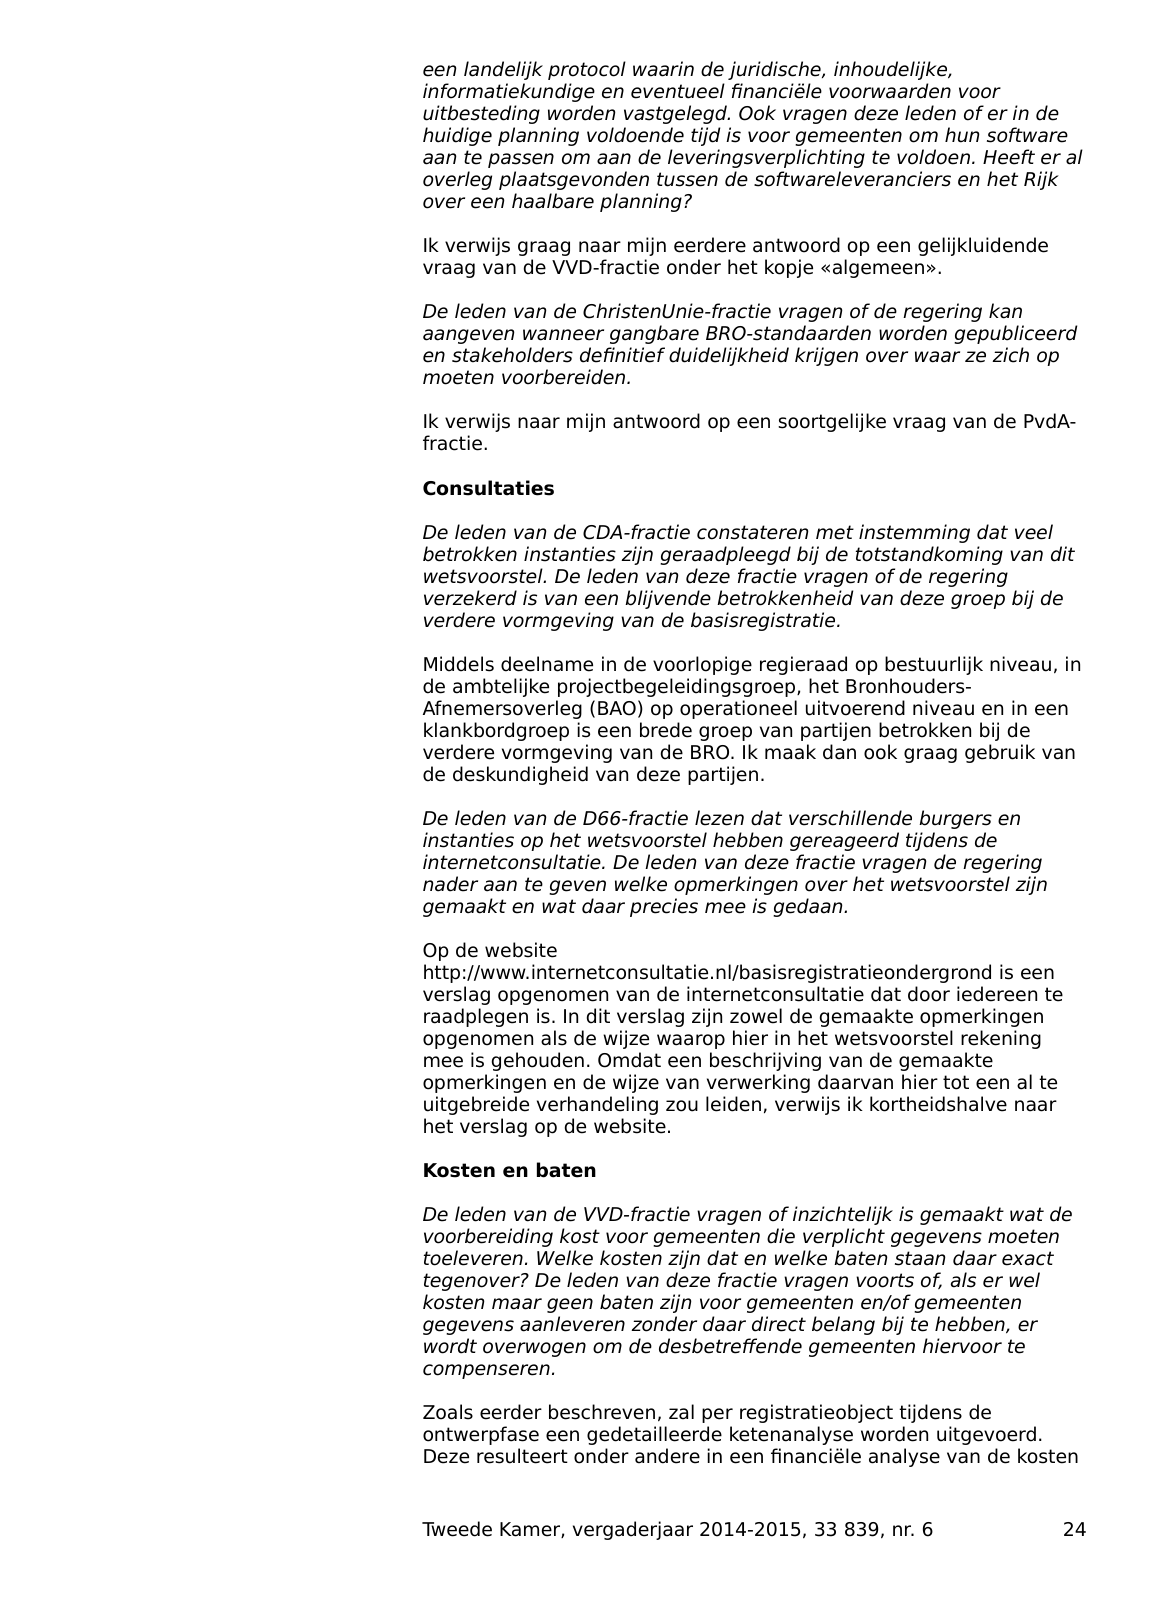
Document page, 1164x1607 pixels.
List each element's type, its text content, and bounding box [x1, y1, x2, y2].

text De leden van de CDA-fractie constateren met instemming dat veel betrokken instanties zijn geraadpleegd bij de totstandkoming van dit wetsvoorstel. De leden van deze fractie vragen of de regering verzekerd is van een blijvende betrokkenheid van deze groep bij de verdere vormgeving van de basisregistratie. [422, 522, 1087, 632]
text Middels deelname in de voorlopige regieraad op bestuurlijk niveau, in de ambtelijke projectbegeleidingsgroep, het Bronhouders-Afnemersoverleg (BAO) op operationeel uitvoerend niveau en in een klankbordgroep is een brede groep van partijen betrokken bij de verdere vormgeving van de BRO. Ik maak dan ook graag gebruik van de deskundigheid van deze partijen. [422, 654, 1087, 786]
text De leden van de D66-fractie lezen dat verschillende burgers en instanties op het wetsvoorstel hebben gereageerd tijdens de internetconsultatie. De leden van deze fractie vragen de regering nader aan te geven welke opmerkingen over het wetsvoorstel zijn gemaakt en wat daar precies mee is gedaan. [422, 808, 1087, 918]
text De leden van de VVD-fractie vragen of inzichtelijk is gemaakt wat de voorbereiding kost voor gemeenten die verplicht gegevens moeten toeleveren. Welke kosten zijn dat en welke baten staan daar exact tegenover? De leden van deze fractie vragen voorts of, als er wel kosten maar geen baten zijn voor gemeenten en/of gemeenten gegevens aanleveren zonder daar direct belang bij te hebben, er wordt overwogen om de desbetreffende gemeenten hiervoor te compenseren. [422, 1204, 1087, 1380]
text Ik verwijs graag naar mijn eerdere antwoord op een gelijkluidende vraag van de VVD-fractie onder het kopje «algemeen». [422, 235, 1087, 279]
text een landelijk protocol waarin de juridische, inhoudelijke, informatiekundige en eventueel financiële voorwaarden voor uitbesteding worden vastgelegd. Ook vragen deze leden of er in de huidige planning voldoende tijd is voor gemeenten om hun software aan te passen om aan de leveringsverplichting te voldoen. Heeft er al overleg plaatsgevonden tussen de softwareleveranciers en het Rijk over een haalbare planning? [422, 59, 1087, 213]
text Zoals eerder beschreven, zal per registratieobject tijdens de ontwerpfase een gedetailleerde ketenanalyse worden uitgevoerd. Deze resulteert onder andere in een financiële analyse van de kosten [422, 1402, 1087, 1468]
text Op de website http://www.internetconsultatie.nl/basisregistratieondergrond is een verslag opgenomen van de internetconsultatie dat door iedereen te raadplegen is. In dit verslag zijn zowel de gemaakte opmerkingen opgenomen als de wijze waarop hier in het wetsvoorstel rekening mee is gehouden. Omdat een beschrijving van de gemaakte opmerkingen en de wijze van verwerking daarvan hier tot een al te uitgebreide verhandeling zou leiden, verwijs ik kortheidshalve naar het verslag op de website. [422, 940, 1087, 1138]
subtitle Kosten en baten [422, 1160, 1087, 1182]
text De leden van de ChristenUnie-fractie vragen of de regering kan aangeven wanneer gangbare BRO-standaarden worden gepubliceerd en stakeholders definitief duidelijkheid krijgen over waar ze zich op moeten voorbereiden. [422, 301, 1087, 389]
subtitle Consultaties [422, 477, 1087, 499]
text Ik verwijs naar mijn antwoord op een soortgelijke vraag van de PvdA-fractie. [422, 411, 1087, 455]
